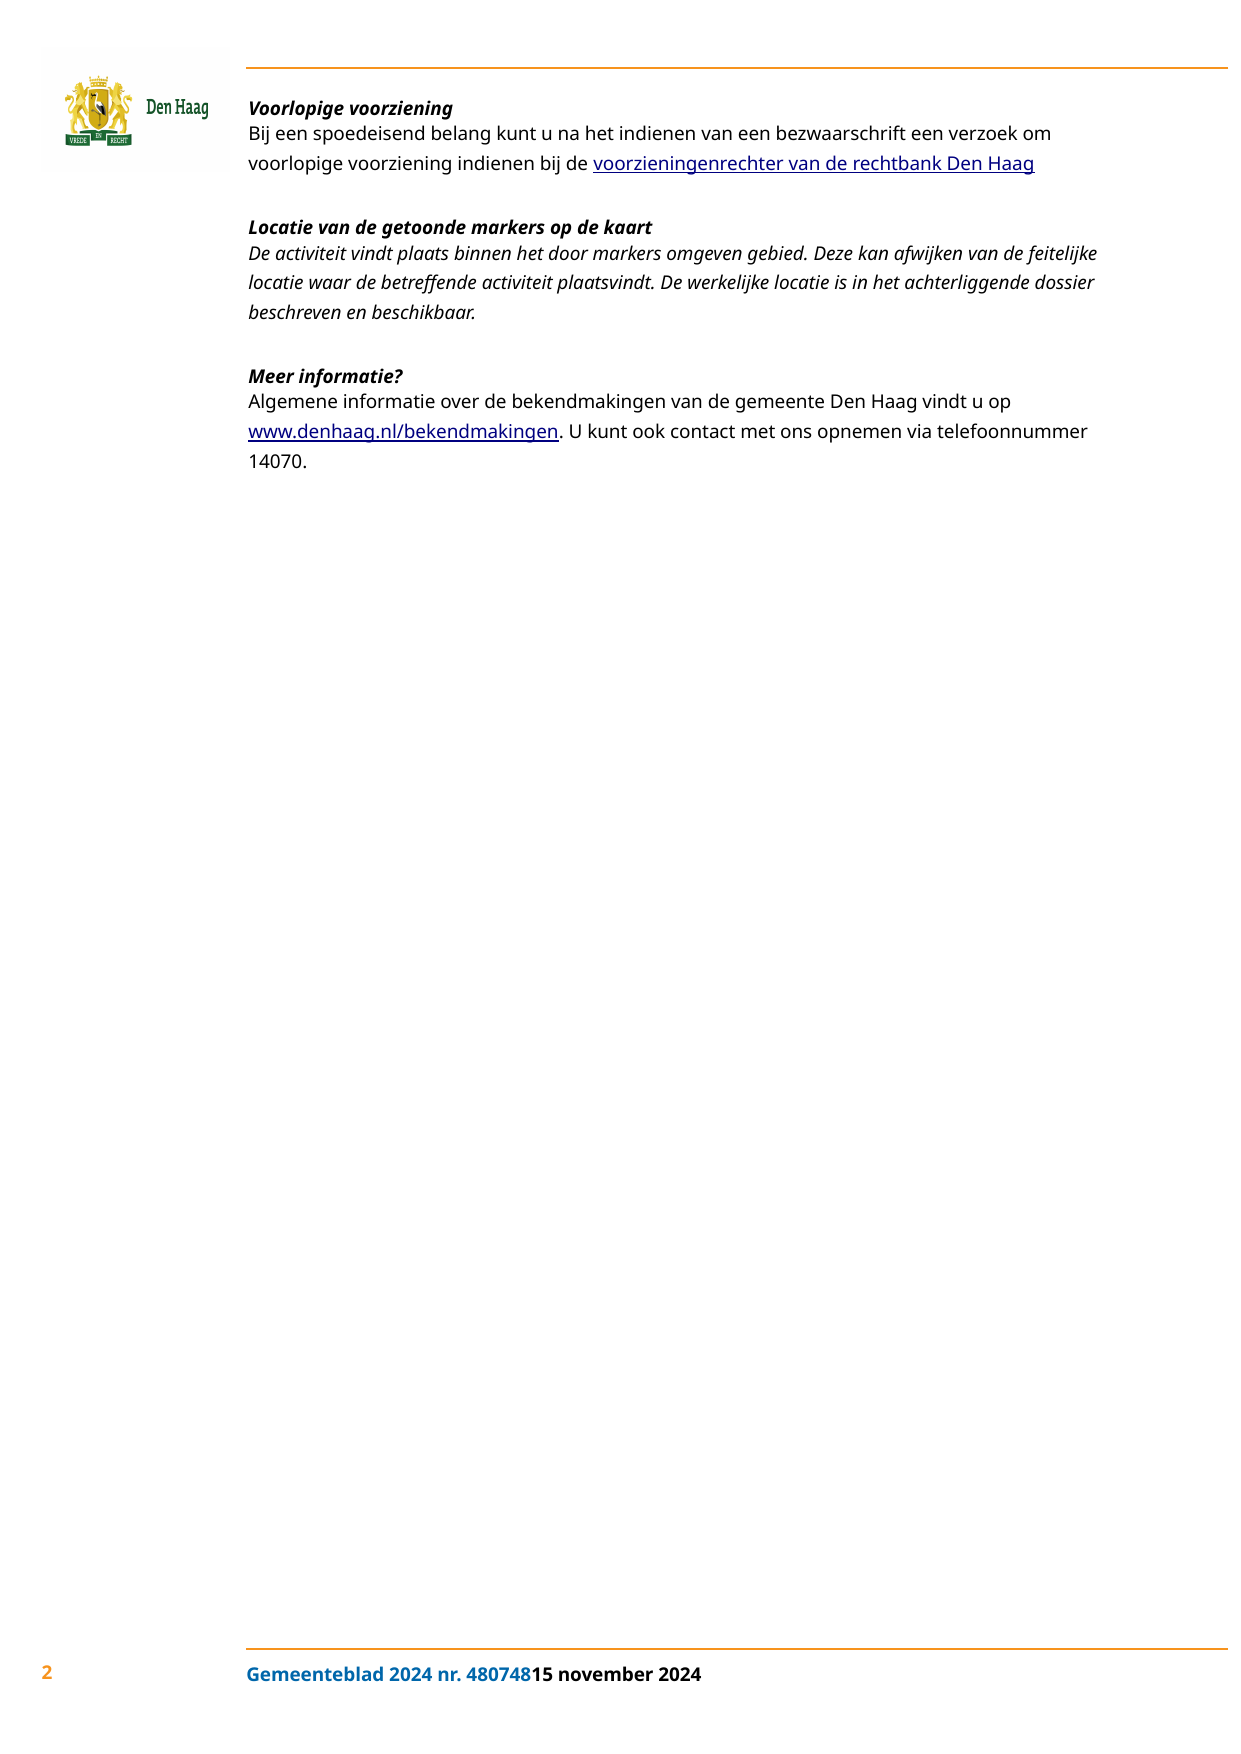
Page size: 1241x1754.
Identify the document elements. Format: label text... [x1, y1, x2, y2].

text Algemene informatie over de bekendmakingen van de gemeente Den Haag vindt u op www.denhaag.nl/bekendmakingen. U kunt ook contact met ons opnemen via telefoonnummer 14070. [248, 389, 1152, 473]
text Bij een spoedeisend belang kunt u na het indienen van een bezwaarschrift een verzoek om voorlopige voorziening indienen bij de voorzieningenrechter van de rechtbank Den Haag [248, 121, 1152, 176]
picture [41, 47, 231, 172]
text Meer informatie? [248, 363, 1152, 389]
text Voorlopige voorziening [248, 95, 1152, 121]
text De activiteit vindt plaats binnen het door markers omgeven gebied. Deze kan afwijken van de feitelijke locatie waar de betreffende activiteit plaatsvindt. De werkelijke locatie is in het achterliggende dossier beschreven en beschikbaar. [248, 240, 1152, 325]
text Locatie van de getoonde markers op de kaart [248, 214, 1152, 240]
